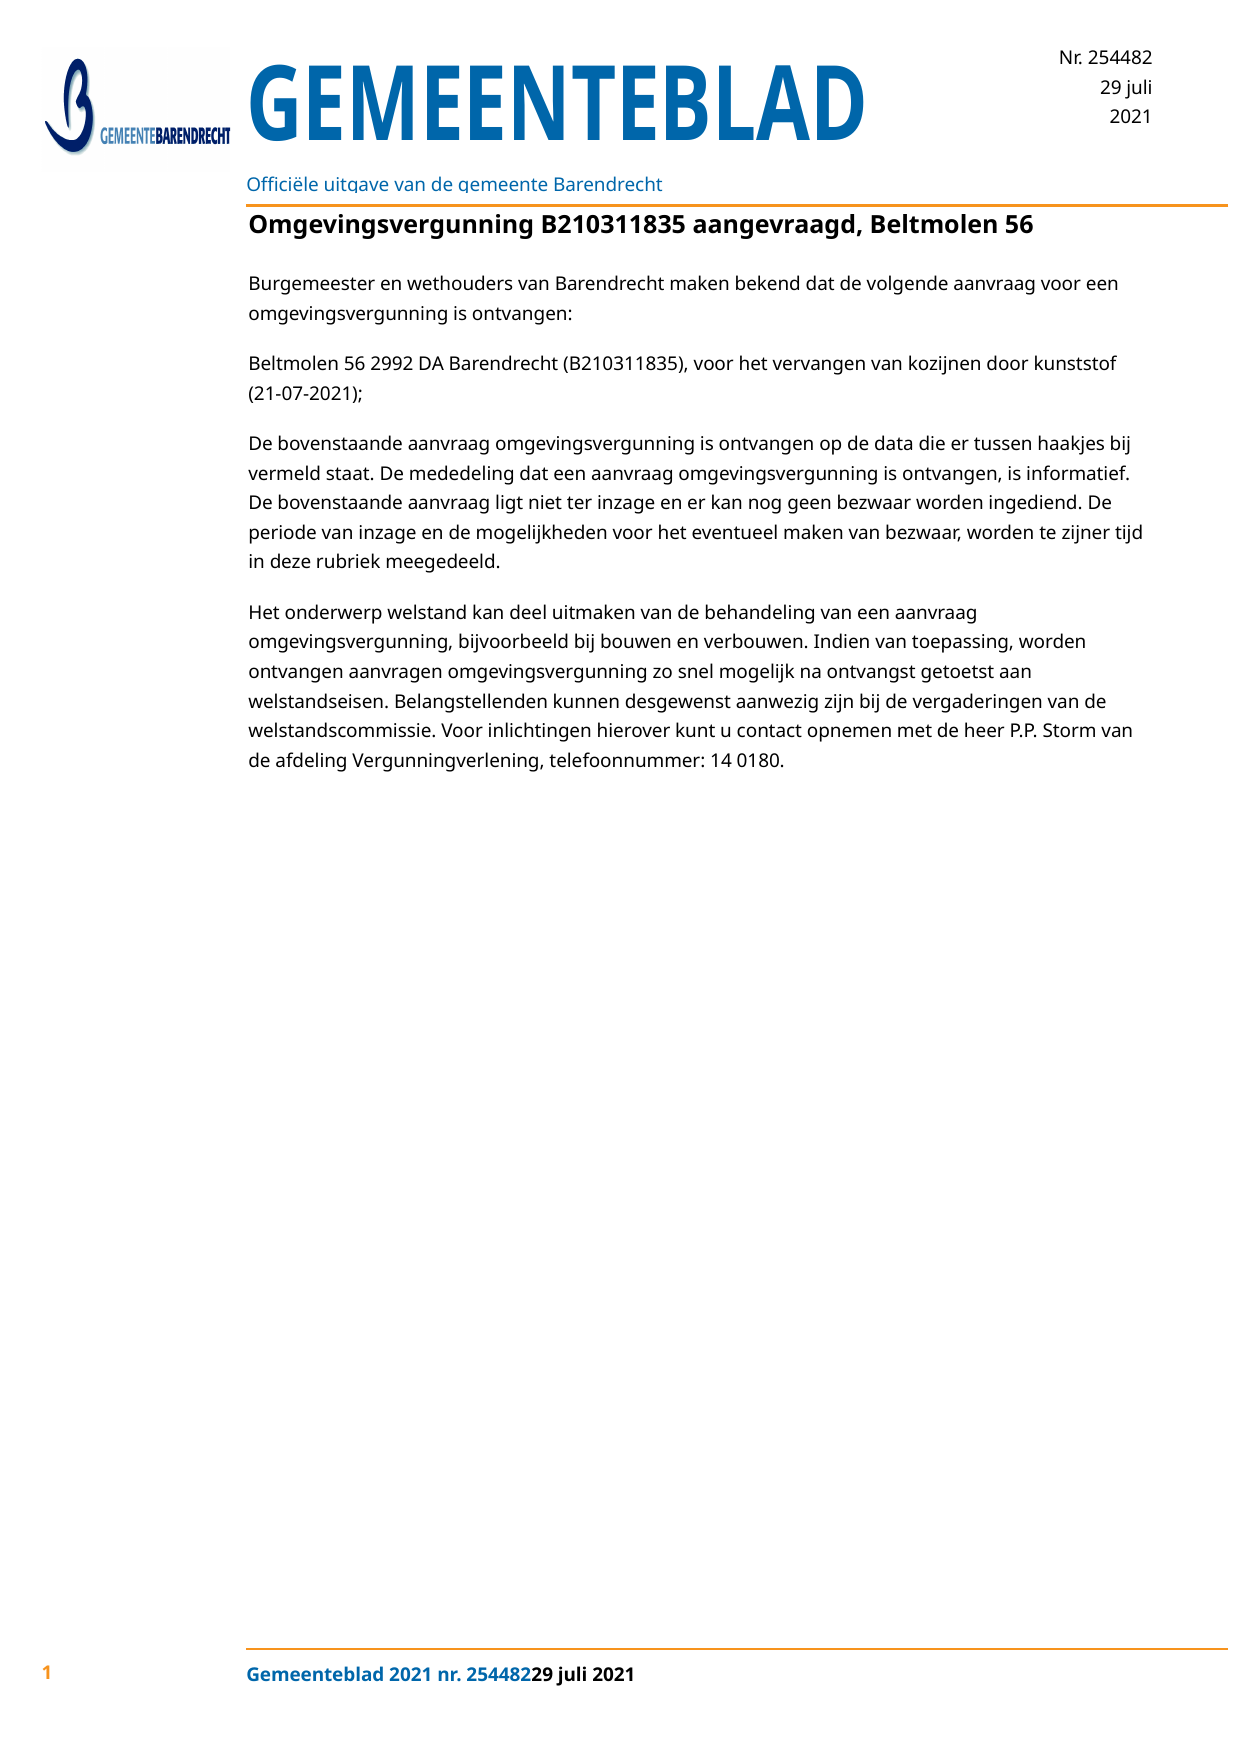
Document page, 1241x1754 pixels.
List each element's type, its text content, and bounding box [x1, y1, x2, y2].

text Omgevingsvergunning B210311835 aangevraagd, Beltmolen 56 [248, 207, 1152, 241]
text Beltmolen 56 2992 DA Barendrecht (B210311835), voor het vervangen van kozijnen door kunststof (21-07-2021); [248, 350, 1152, 406]
picture [41, 47, 231, 172]
text De bovenstaande aanvraag omgevingsvergunning is ontvangen op de data die er tussen haakjes bij vermeld staat. De mededeling dat een aanvraag omgevingsvergunning is ontvangen, is informatief. De bovenstaande aanvraag ligt niet ter inzage en er kan nog geen bezwaar worden ingediend. De periode van inzage en de mogelijkheden voor het eventueel maken van bezwaar, worden te zijner tijd in deze rubriek meegedeeld. [248, 430, 1152, 574]
text Het onderwerp welstand kan deel uitmaken van de behandeling van een aanvraag omgevingsvergunning, bijvoorbeeld bij bouwen en verbouwen. Indien van toepassing, worden ontvangen aanvragen omgevingsvergunning zo snel mogelijk na ontvangst getoetst aan welstandseisen. Belangstellenden kunnen desgewenst aanwezig zijn bij de vergaderingen van de welstandscommissie. Voor inlichtingen hierover kunt u contact opnemen met de heer P.P. Storm van de afdeling Vergunningverlening, telefoonnummer: 14 0180. [248, 599, 1152, 773]
text Burgemeester en wethouders van Barendrecht maken bekend dat de volgende aanvraag voor een omgevingsvergunning is ontvangen: [248, 270, 1152, 326]
